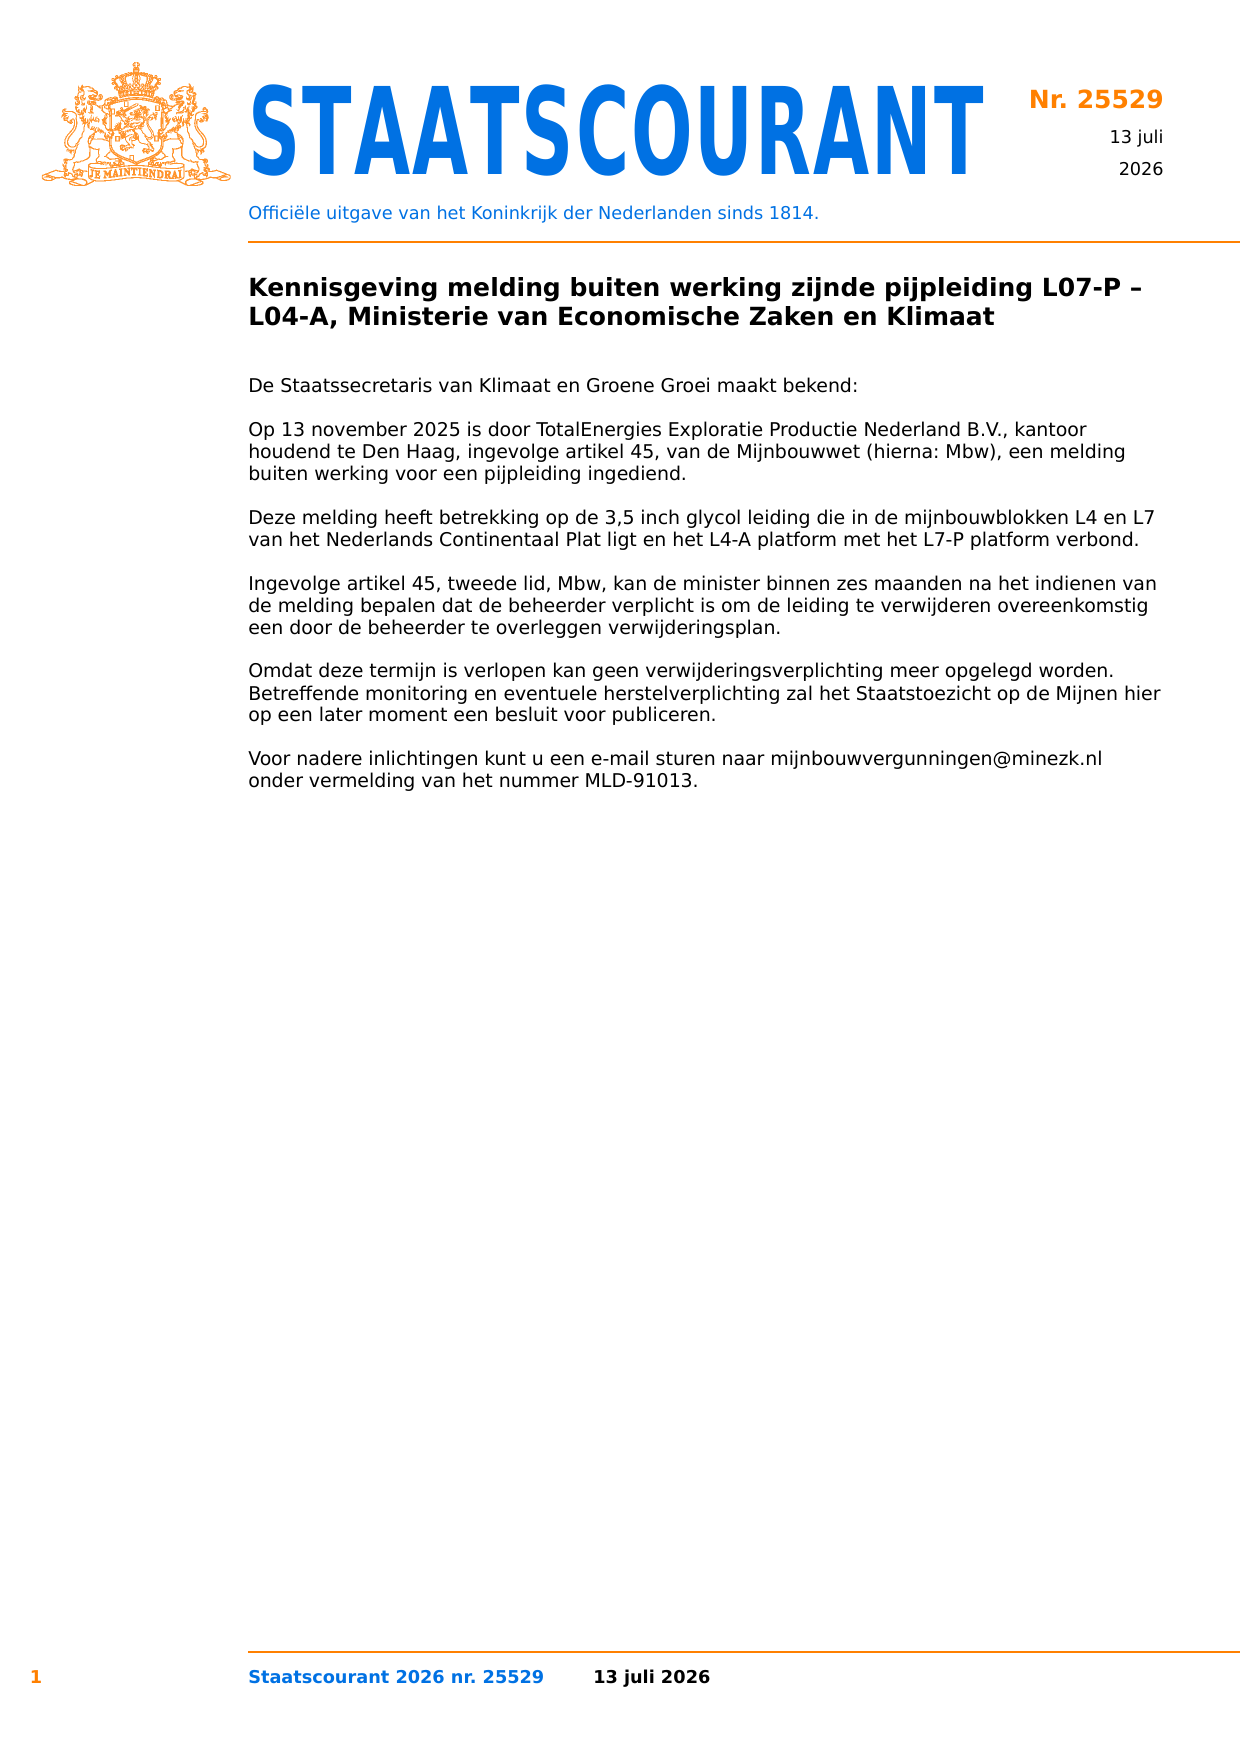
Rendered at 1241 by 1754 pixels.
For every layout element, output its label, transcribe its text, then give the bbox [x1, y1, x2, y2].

table_cell 13 juli [998, 121, 1240, 153]
text Ingevolge artikel 45, tweede lid, Mbw, kan de minister binnen zes maanden na het indienen van de melding bepalen dat de beheerder verplicht is om de leiding te verwijderen overeenkomstig een door de beheerder te overleggen verwijderingsplan. [248, 573, 1163, 638]
table_header STAATSCOURANT [248, 62, 998, 203]
text Op 13 november 2025 is door TotalEnergies Exploratie Productie Nederland B.V., kantoor houdend te Den Haag, ingevolge artikel 45, van de Mijnbouwwet (hierna: Mbw), een melding buiten werking voor een pijpleiding ingediend. [248, 419, 1163, 485]
picture [41, 62, 231, 186]
text Omdat deze termijn is verlopen kan geen verwijderingsverplichting meer opgelegd worden. Betreffende monitoring en eventuele herstelverplichting zal het Staatstoezicht op de Mijnen hier op een later moment een besluit voor publiceren. [248, 660, 1163, 726]
text Voor nadere inlichtingen kunt u een e-mail sturen naar mijnbouwvergunningen@minezk.nl onder vermelding van het nummer MLD-91013. [248, 748, 1163, 792]
text Deze melding heeft betrekking op de 3,5 inch glycol leiding die in de mijnbouwblokken L4 en L7 van het Nederlands Continentaal Plat ligt en het L4-A platform met het L7-P platform verbond. [248, 507, 1163, 551]
table_header Nr. 25529 [998, 62, 1240, 121]
subtitle Kennisgeving melding buiten werking zijnde pijpleiding L07-P – L04-A, Ministerie van Economische Zaken en Klimaat [248, 273, 1163, 331]
table_header [25, 62, 248, 241]
text De Staatssecretaris van Klimaat en Groene Groei maakt bekend: [248, 375, 1163, 397]
table_cell Officiële uitgave van het Koninkrijk der Nederlanden sinds 1814. [248, 203, 1240, 241]
table_cell 2026 [998, 153, 1240, 203]
